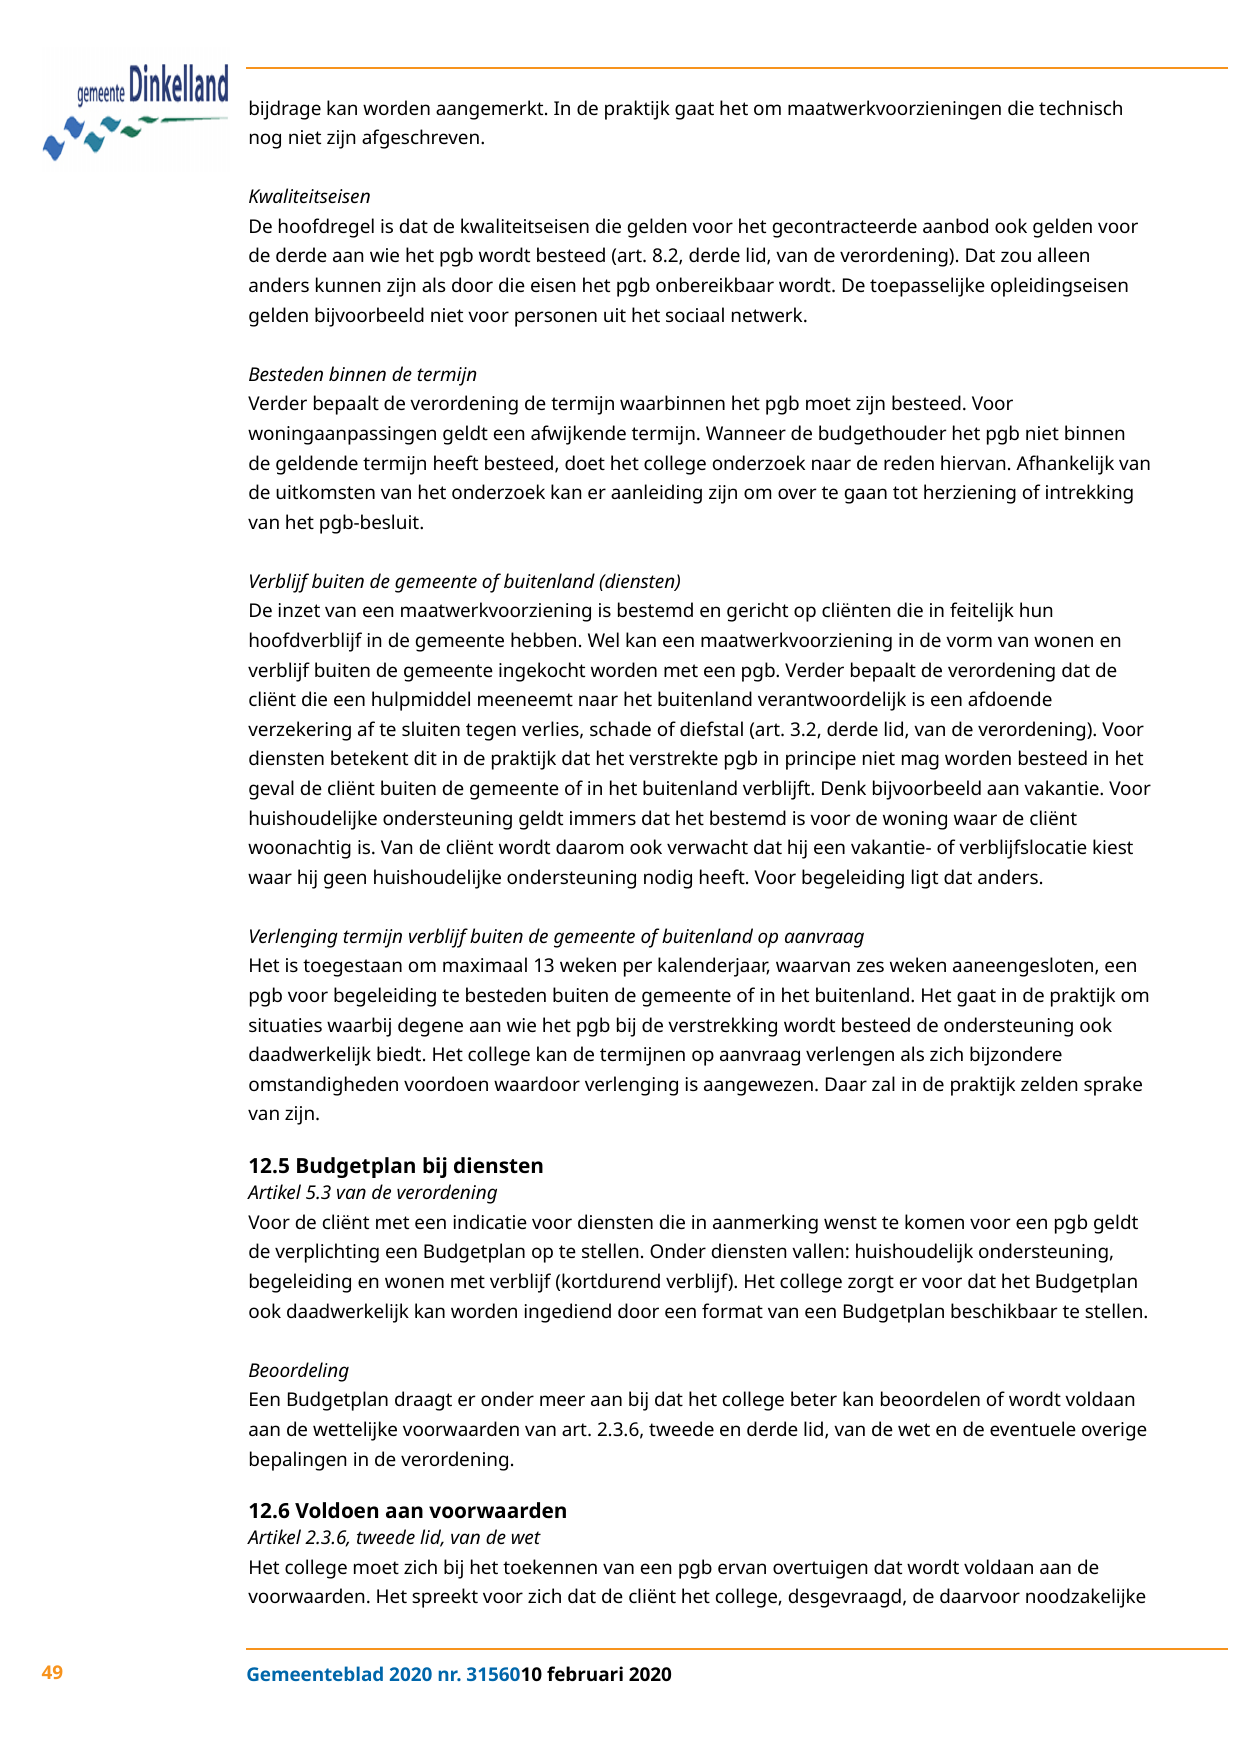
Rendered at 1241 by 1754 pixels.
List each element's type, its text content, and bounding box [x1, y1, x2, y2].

text Beoordeling [248, 1357, 1152, 1383]
text Het college moet zich bij het toekennen van een pgb ervan overtuigen dat wordt voldaan aan de voorwaarden. Het spreekt voor zich dat de cliënt het college, desgevraagd, de daarvoor noodzakelijke [248, 1554, 1152, 1609]
text Verder bepaalt de verordening de termijn waarbinnen het pgb moet zijn besteed. Voor woningaanpassingen geldt een afwijkende termijn. Wanneer de budgethouder het pgb niet binnen de geldende termijn heeft besteed, doet het college onderzoek naar de reden hiervan. Afhankelijk van de uitkomsten van het onderzoek kan er aanleiding zijn om over te gaan tot herziening of intrekking van het pgb-besluit. [248, 391, 1152, 535]
text Kwaliteitseisen [248, 183, 1152, 209]
text De inzet van een maatwerkvoorziening is bestemd en gericht op cliënten die in feitelijk hun hoofdverblijf in de gemeente hebben. Wel kan een maatwerkvoorziening in de vorm van wonen en verblijf buiten de gemeente ingekocht worden met een pgb. Verder bepaalt de verordening dat de cliënt die een hulpmiddel meeneemt naar het buitenland verantwoordelijk is een afdoende verzekering af te sluiten tegen verlies, schade of diefstal (art. 3.2, derde lid, van de verordening). Voor diensten betekent dit in de praktijk dat het verstrekte pgb in principe niet mag worden besteed in het geval de cliënt buiten de gemeente of in het buitenland verblijft. Denk bijvoorbeeld aan vakantie. Voor huishoudelijke ondersteuning geldt immers dat het bestemd is voor de woning waar de cliënt woonachtig is. Van de cliënt wordt daarom ook verwacht dat hij een vakantie- of verblijfslocatie kiest waar hij geen huishoudelijke ondersteuning nodig heeft. Voor begeleiding ligt dat anders. [248, 598, 1152, 890]
text Een Budgetplan draagt er onder meer aan bij dat het college beter kan beoordelen of wordt voldaan aan de wettelijke voorwaarden van art. 2.3.6, tweede en derde lid, van de wet en de eventuele overige bepalingen in de verordening. [248, 1387, 1152, 1471]
text Artikel 2.3.6, tweede lid, van de wet [248, 1524, 1152, 1550]
text Verlenging termijn verblijf buiten de gemeente of buitenland op aanvraag [248, 923, 1152, 949]
text Het is toegestaan om maximaal 13 weken per kalenderjaar, waarvan zes weken aaneengesloten, een pgb voor begeleiding te besteden buiten de gemeente of in het buitenland. Het gaat in de praktijk om situaties waarbij degene aan wie het pgb bij de verstrekking wordt besteed de ondersteuning ook daadwerkelijk biedt. Het college kan de termijnen op aanvraag verlengen als zich bijzondere omstandigheden voordoen waardoor verlenging is aangewezen. Daar zal in de praktijk zelden sprake van zijn. [248, 953, 1152, 1126]
text Artikel 5.3 van de verordening [248, 1179, 1152, 1205]
text Verblijf buiten de gemeente of buitenland (diensten) [248, 568, 1152, 594]
text bijdrage kan worden aangemerkt. In de praktijk gaat het om maatwerkvoorzieningen die technisch nog niet zijn afgeschreven. [248, 95, 1152, 150]
text Voor de cliënt met een indicatie voor diensten die in aanmerking wenst te komen voor een pgb geldt de verplichting een Budgetplan op te stellen. Onder diensten vallen: huishoudelijk ondersteuning, begeleiding en wonen met verblijf (kortdurend verblijf). Het college zorgt er voor dat het Budgetplan ook daadwerkelijk kan worden ingediend door een format van een Budgetplan beschikbaar te stellen. [248, 1209, 1152, 1323]
text 12.5 Budgetplan bij diensten [248, 1151, 1152, 1179]
text De hoofdregel is dat de kwaliteitseisen die gelden voor het gecontracteerde aanbod ook gelden voor de derde aan wie het pgb wordt besteed (art. 8.2, derde lid, van de verordening). Dat zou alleen anders kunnen zijn als door die eisen het pgb onbereikbaar wordt. De toepasselijke opleidingseisen gelden bijvoorbeeld niet voor personen uit het sociaal netwerk. [248, 213, 1152, 328]
picture [41, 47, 231, 172]
text Besteden binnen de termijn [248, 361, 1152, 387]
text 12.6 Voldoen aan voorwaarden [248, 1496, 1152, 1524]
